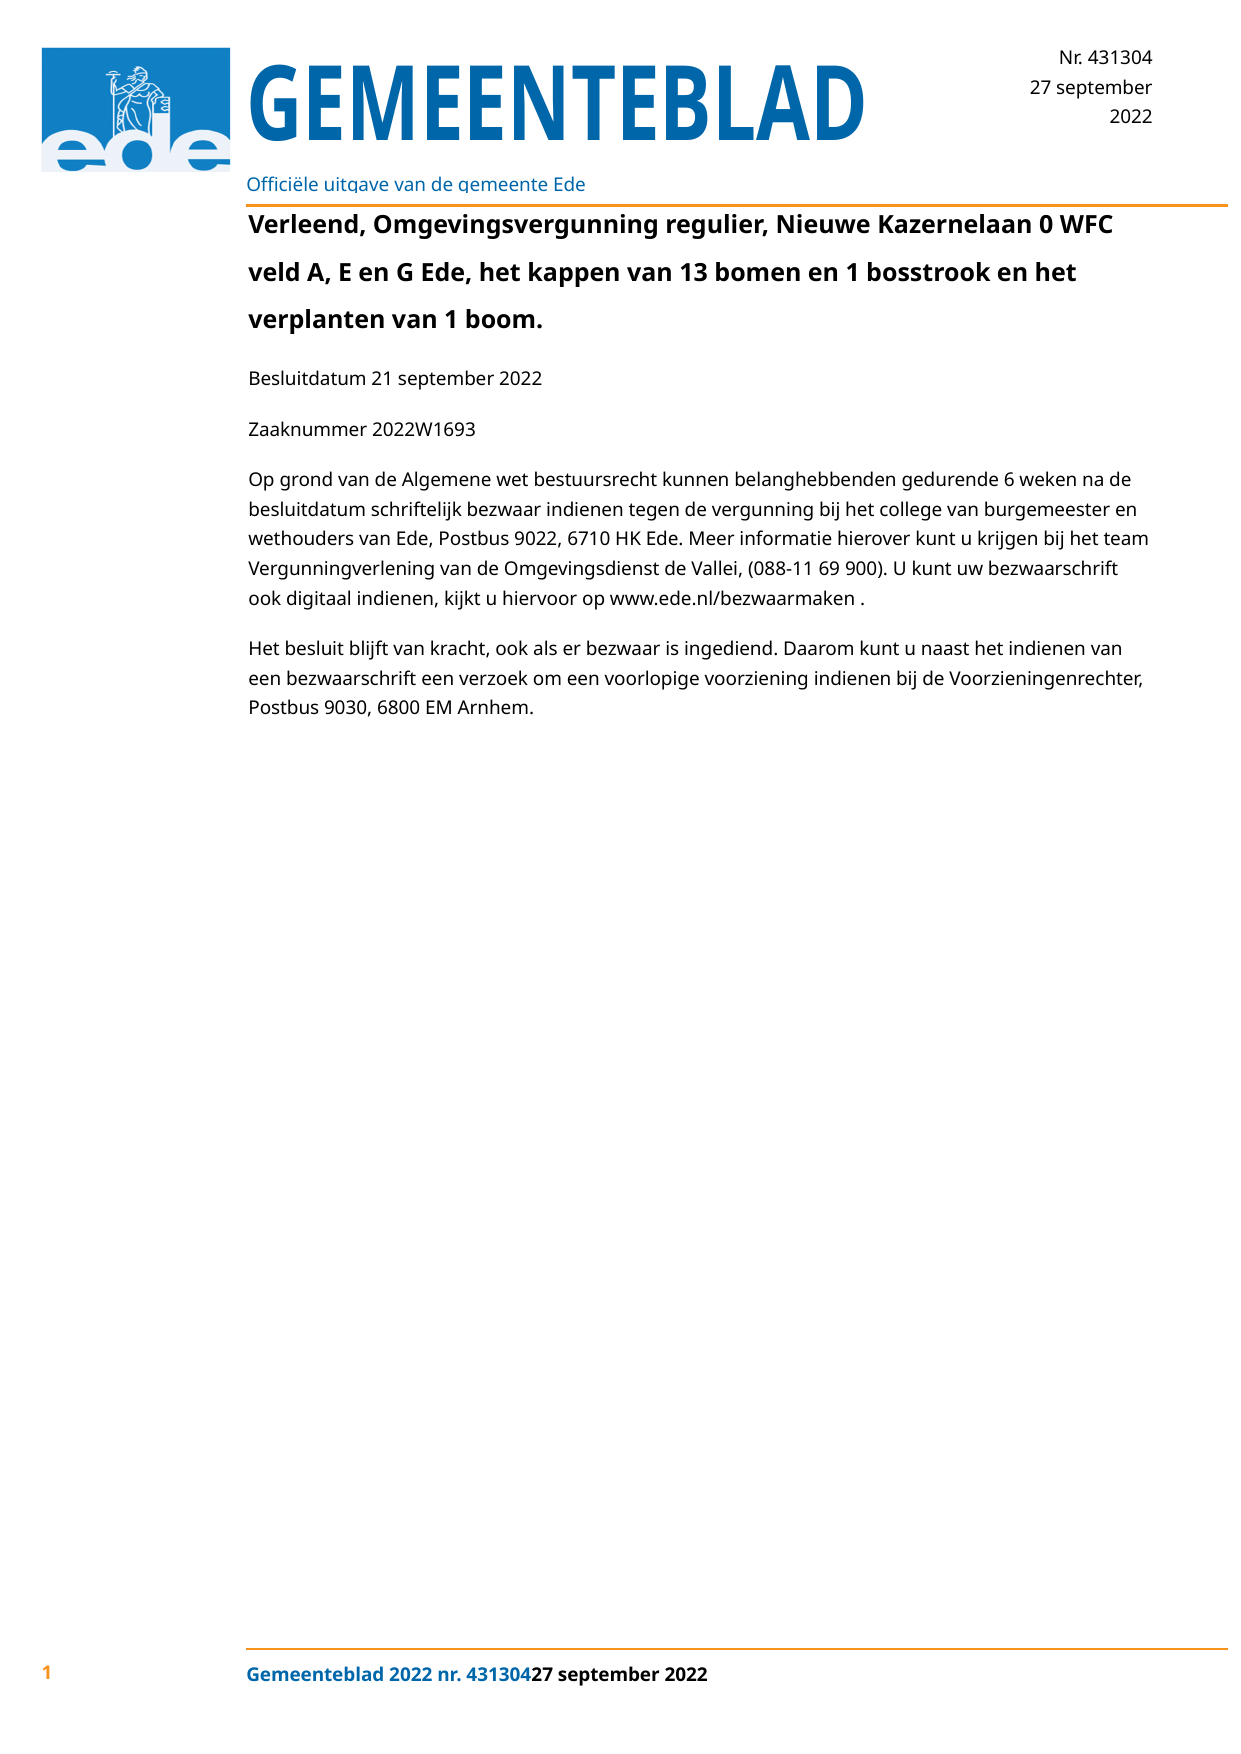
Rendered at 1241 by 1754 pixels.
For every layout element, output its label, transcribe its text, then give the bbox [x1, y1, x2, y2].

text Besluitdatum 21 september 2022 [248, 366, 1152, 391]
text Op grond van de Algemene wet bestuursrecht kunnen belanghebbenden gedurende 6 weken na de besluitdatum schriftelijk bezwaar indienen tegen de vergunning bij het college van burgemeester en wethouders van Ede, Postbus 9022, 6710 HK Ede. Meer informatie hierover kunt u krijgen bij het team Vergunningverlening van de Omgevingsdienst de Vallei, (088-11 69 900). U kunt uw bezwaarschrift ook digitaal indienen, kijkt u hiervoor op www.ede.nl/bezwaarmaken . [248, 466, 1152, 610]
text Zaaknummer 2022W1693 [248, 416, 1152, 442]
picture [41, 47, 231, 172]
text Verleend, Omgevingsvergunning regulier, Nieuwe Kazernelaan 0 WFC veld A, E en G Ede, het kappen van 13 bomen en 1 bosstrook en het verplanten van 1 boom. [248, 207, 1152, 336]
text Het besluit blijft van kracht, ook als er bezwaar is ingediend. Daarom kunt u naast het indienen van een bezwaarschrift een verzoek om een voorlopige voorziening indienen bij de Voorzieningenrechter, Postbus 9030, 6800 EM Arnhem. [248, 635, 1152, 720]
